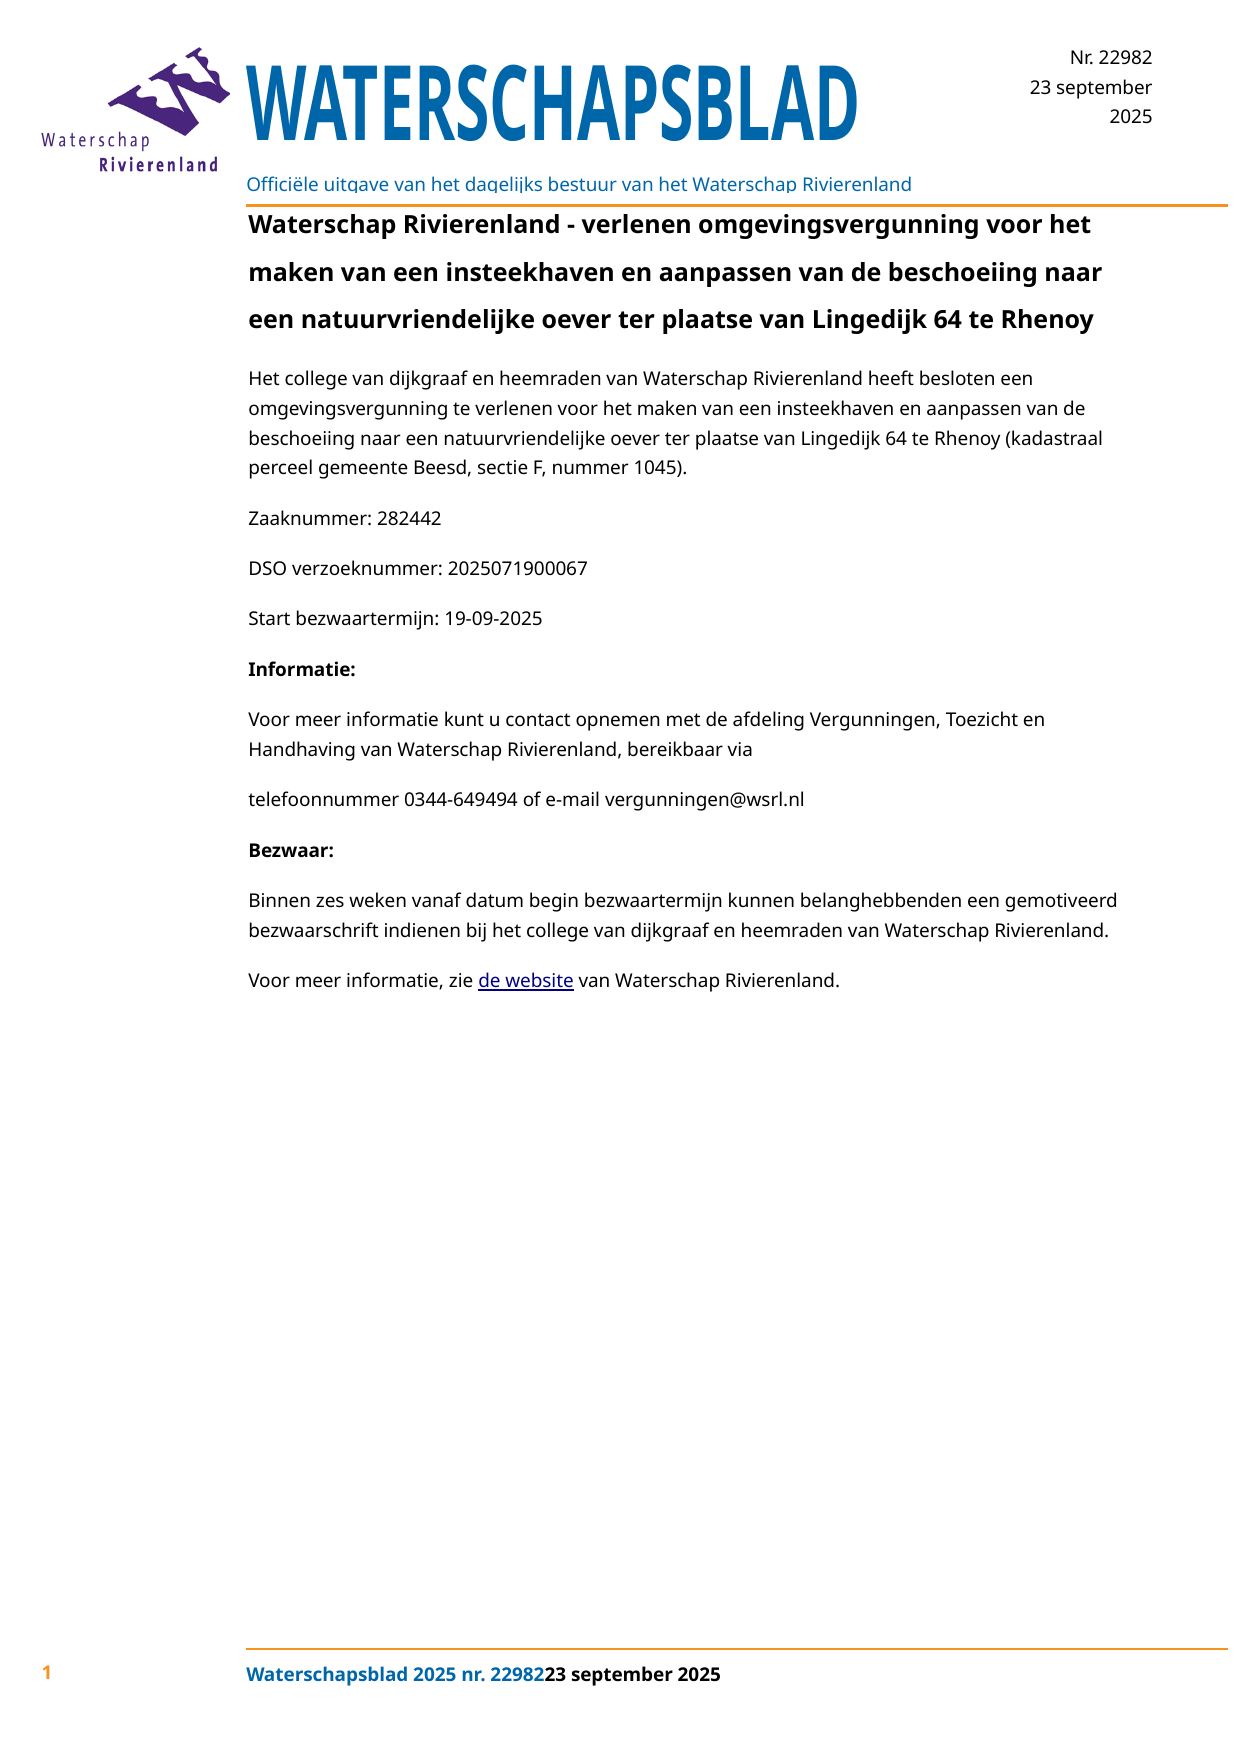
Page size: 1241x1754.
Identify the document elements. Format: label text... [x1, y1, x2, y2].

text DSO verzoeknummer: 2025071900067 [248, 555, 1152, 581]
text Voor meer informatie kunt u contact opnemen met de afdeling Vergunningen, Toezicht en Handhaving van Waterschap Rivierenland, bereikbaar via [248, 706, 1152, 762]
text Voor meer informatie, zie de website van Waterschap Rivierenland. [248, 967, 1152, 993]
text Bezwaar: [248, 837, 1152, 862]
picture [41, 47, 231, 172]
text Het college van dijkgraaf en heemraden van Waterschap Rivierenland heeft besloten een omgevingsvergunning te verlenen voor het maken van een insteekhaven en aanpassen van de beschoeiing naar een natuurvriendelijke oever ter plaatse van Lingedijk 64 te Rhenoy (kadastraal perceel gemeente Beesd, sectie F, nummer 1045). [248, 366, 1152, 480]
text Binnen zes weken vanaf datum begin bezwaartermijn kunnen belanghebbenden een gemotiveerd bezwaarschrift indienen bij het college van dijkgraaf en heemraden van Waterschap Rivierenland. [248, 887, 1152, 942]
text Informatie: [248, 656, 1152, 682]
text Waterschap Rivierenland - verlenen omgevingsvergunning voor het maken van een insteekhaven en aanpassen van de beschoeiing naar een natuurvriendelijke oever ter plaatse van Lingedijk 64 te Rhenoy [248, 207, 1152, 336]
text Start bezwaartermijn: 19-09-2025 [248, 606, 1152, 631]
text telefoonnummer 0344-649494 of e-mail vergunningen@wsrl.nl [248, 786, 1152, 812]
text Zaaknummer: 282442 [248, 505, 1152, 530]
